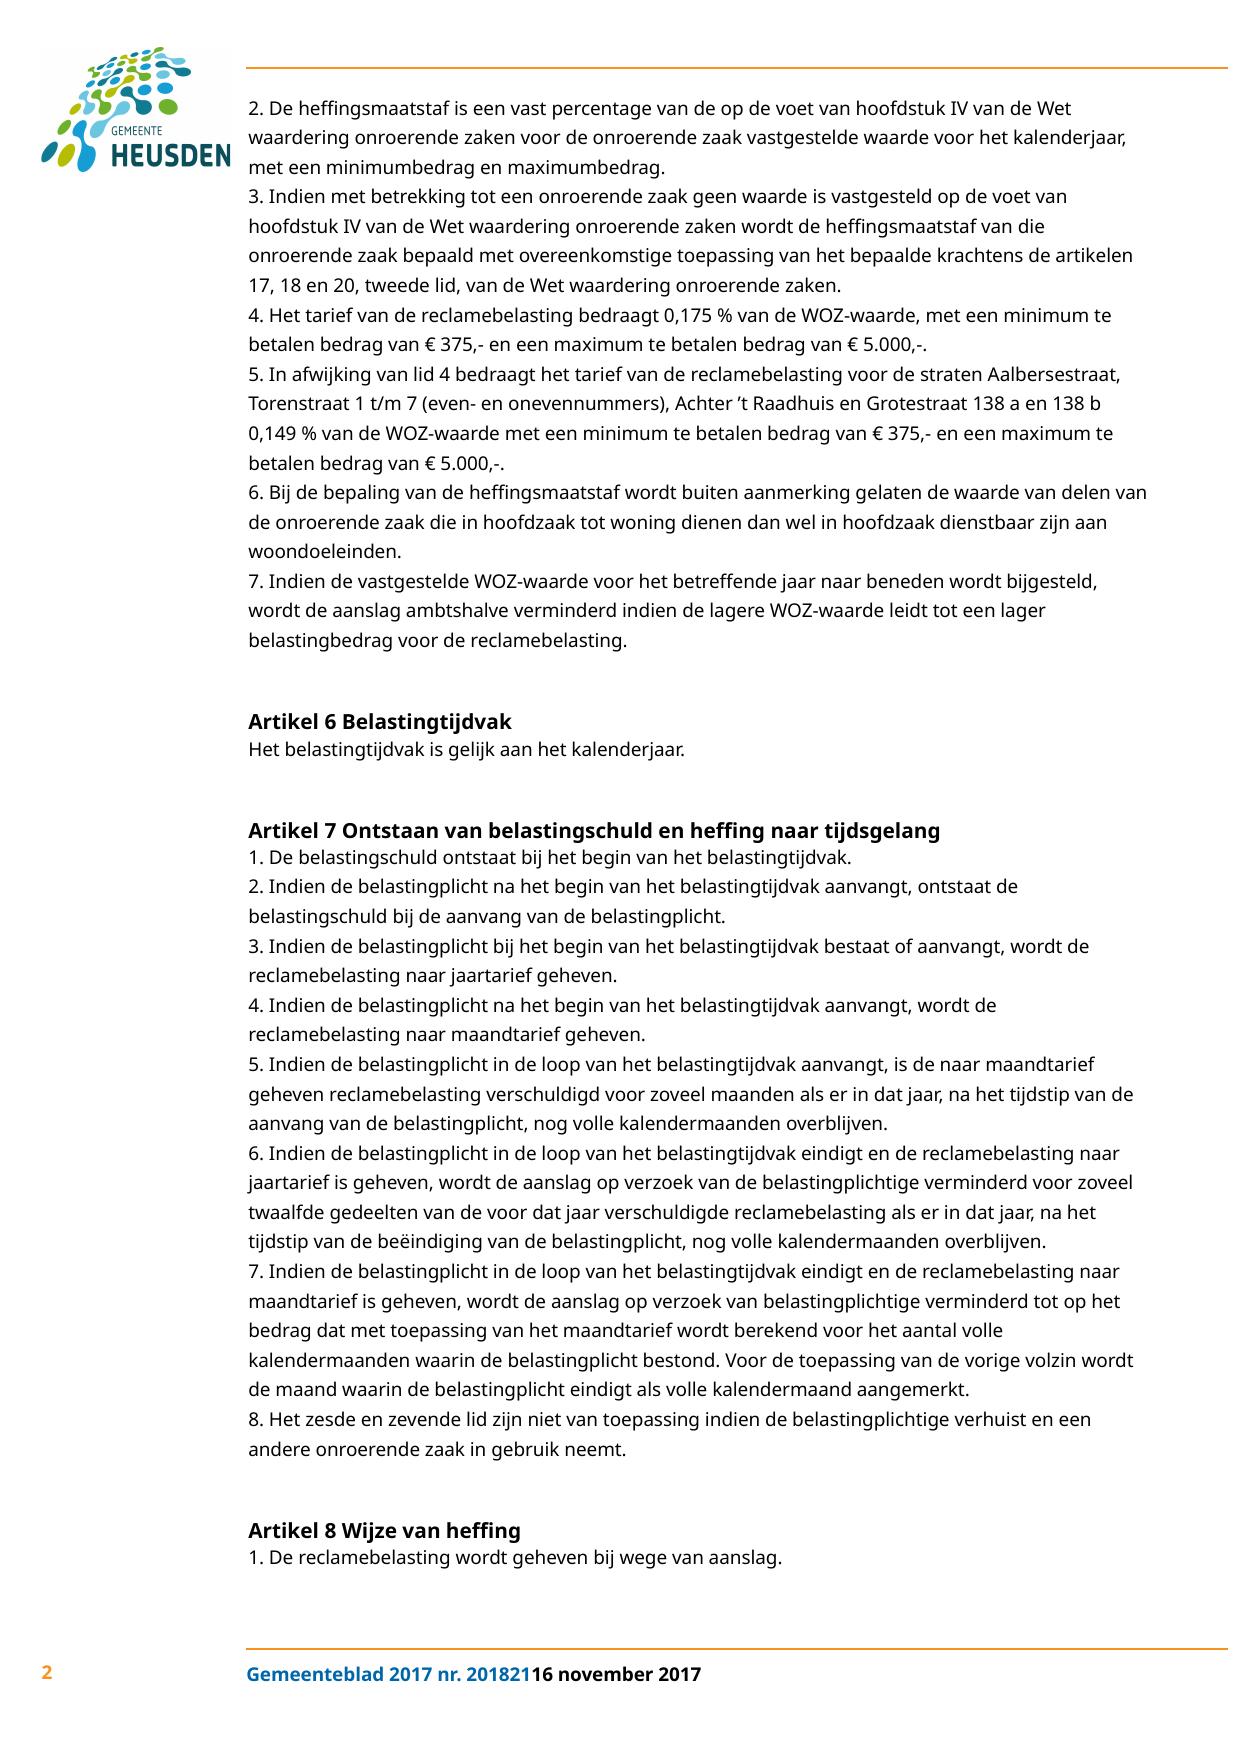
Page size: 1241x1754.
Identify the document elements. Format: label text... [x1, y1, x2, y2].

text 4. Het tarief van de reclamebelasting bedraagt 0,175 % van de WOZ-waarde, met een minimum te betalen bedrag van € 375,- en een maximum te betalen bedrag van € 5.000,-. [248, 302, 1152, 357]
text 7. Indien de belastingplicht in de loop van het belastingtijdvak eindigt en de reclamebelasting naar maandtarief is geheven, wordt de aanslag op verzoek van belastingplichtige verminderd tot op het bedrag dat met toepassing van het maandtarief wordt berekend voor het aantal volle kalendermaanden waarin de belastingplicht bestond. Voor de toepassing van de vorige volzin wordt de maand waarin de belastingplicht eindigt als volle kalendermaand aangemerkt. [248, 1258, 1152, 1402]
picture [41, 47, 231, 172]
text Het belastingtijdvak is gelijk aan het kalenderjaar. [248, 736, 1152, 761]
text 6. Indien de belastingplicht in de loop van het belastingtijdvak eindigt en de reclamebelasting naar jaartarief is geheven, wordt de aanslag op verzoek van de belastingplichtige verminderd voor zoveel twaalfde gedeelten van de voor dat jaar verschuldigde reclamebelasting als er in dat jaar, na het tijdstip van de beëindiging van de belastingplicht, nog volle kalendermaanden overblijven. [248, 1140, 1152, 1254]
text Artikel 6 Belastingtijdvak [248, 707, 1152, 736]
text 4. Indien de belastingplicht na het begin van het belastingtijdvak aanvangt, wordt de reclamebelasting naar maandtarief geheven. [248, 992, 1152, 1047]
text 8. Het zesde en zevende lid zijn niet van toepassing indien de belastingplichtige verhuist en een andere onroerende zaak in gebruik neemt. [248, 1406, 1152, 1462]
text 6. Bij de bepaling van de heffingsmaatstaf wordt buiten aanmerking gelaten de waarde van delen van de onroerende zaak die in hoofdzaak tot woning dienen dan wel in hoofdzaak dienstbaar zijn aan woondoeleinden. [248, 479, 1152, 564]
text 2. Indien de belastingplicht na het begin van het belastingtijdvak aanvangt, ontstaat de belastingschuld bij de aanvang van de belastingplicht. [248, 874, 1152, 929]
text 7. Indien de vastgestelde WOZ-waarde voor het betreffende jaar naar beneden wordt bijgesteld, wordt de aanslag ambtshalve verminderd indien de lagere WOZ-waarde leidt tot een lager belastingbedrag voor de reclamebelasting. [248, 568, 1152, 653]
text 5. Indien de belastingplicht in de loop van het belastingtijdvak aanvangt, is de naar maandtarief geheven reclamebelasting verschuldigd voor zoveel maanden als er in dat jaar, na het tijdstip van de aanvang van de belastingplicht, nog volle kalendermaanden overblijven. [248, 1051, 1152, 1136]
text 3. Indien met betrekking tot een onroerende zaak geen waarde is vastgesteld op de voet van hoofdstuk IV van de Wet waardering onroerende zaken wordt de heffingsmaatstaf van die onroerende zaak bepaald met overeenkomstige toepassing van het bepaalde krachtens de artikelen 17, 18 en 20, tweede lid, van de Wet waardering onroerende zaken. [248, 183, 1152, 298]
text Artikel 7 Ontstaan van belastingschuld en heffing naar tijdsgelang [248, 816, 1152, 844]
text 3. Indien de belastingplicht bij het begin van het belastingtijdvak bestaat of aanvangt, wordt de reclamebelasting naar jaartarief geheven. [248, 933, 1152, 988]
text 1. De belastingschuld ontstaat bij het begin van het belastingtijdvak. [248, 844, 1152, 870]
text 1. De reclamebelasting wordt geheven bij wege van aanslag. [248, 1544, 1152, 1570]
text Artikel 8 Wijze van heffing [248, 1516, 1152, 1544]
text 5. In afwijking van lid 4 bedraagt het tarief van de reclamebelasting voor de straten Aalbersestraat, Torenstraat 1 t/m 7 (even- en onevennummers), Achter ’t Raadhuis en Grotestraat 138 a en 138 b 0,149 % van de WOZ-waarde met een minimum te betalen bedrag van € 375,- en een maximum te betalen bedrag van € 5.000,-. [248, 361, 1152, 476]
text 2. De heffingsmaatstaf is een vast percentage van de op de voet van hoofdstuk IV van de Wet waardering onroerende zaken voor de onroerende zaak vastgestelde waarde voor het kalenderjaar, met een minimumbedrag en maximumbedrag. [248, 95, 1152, 180]
